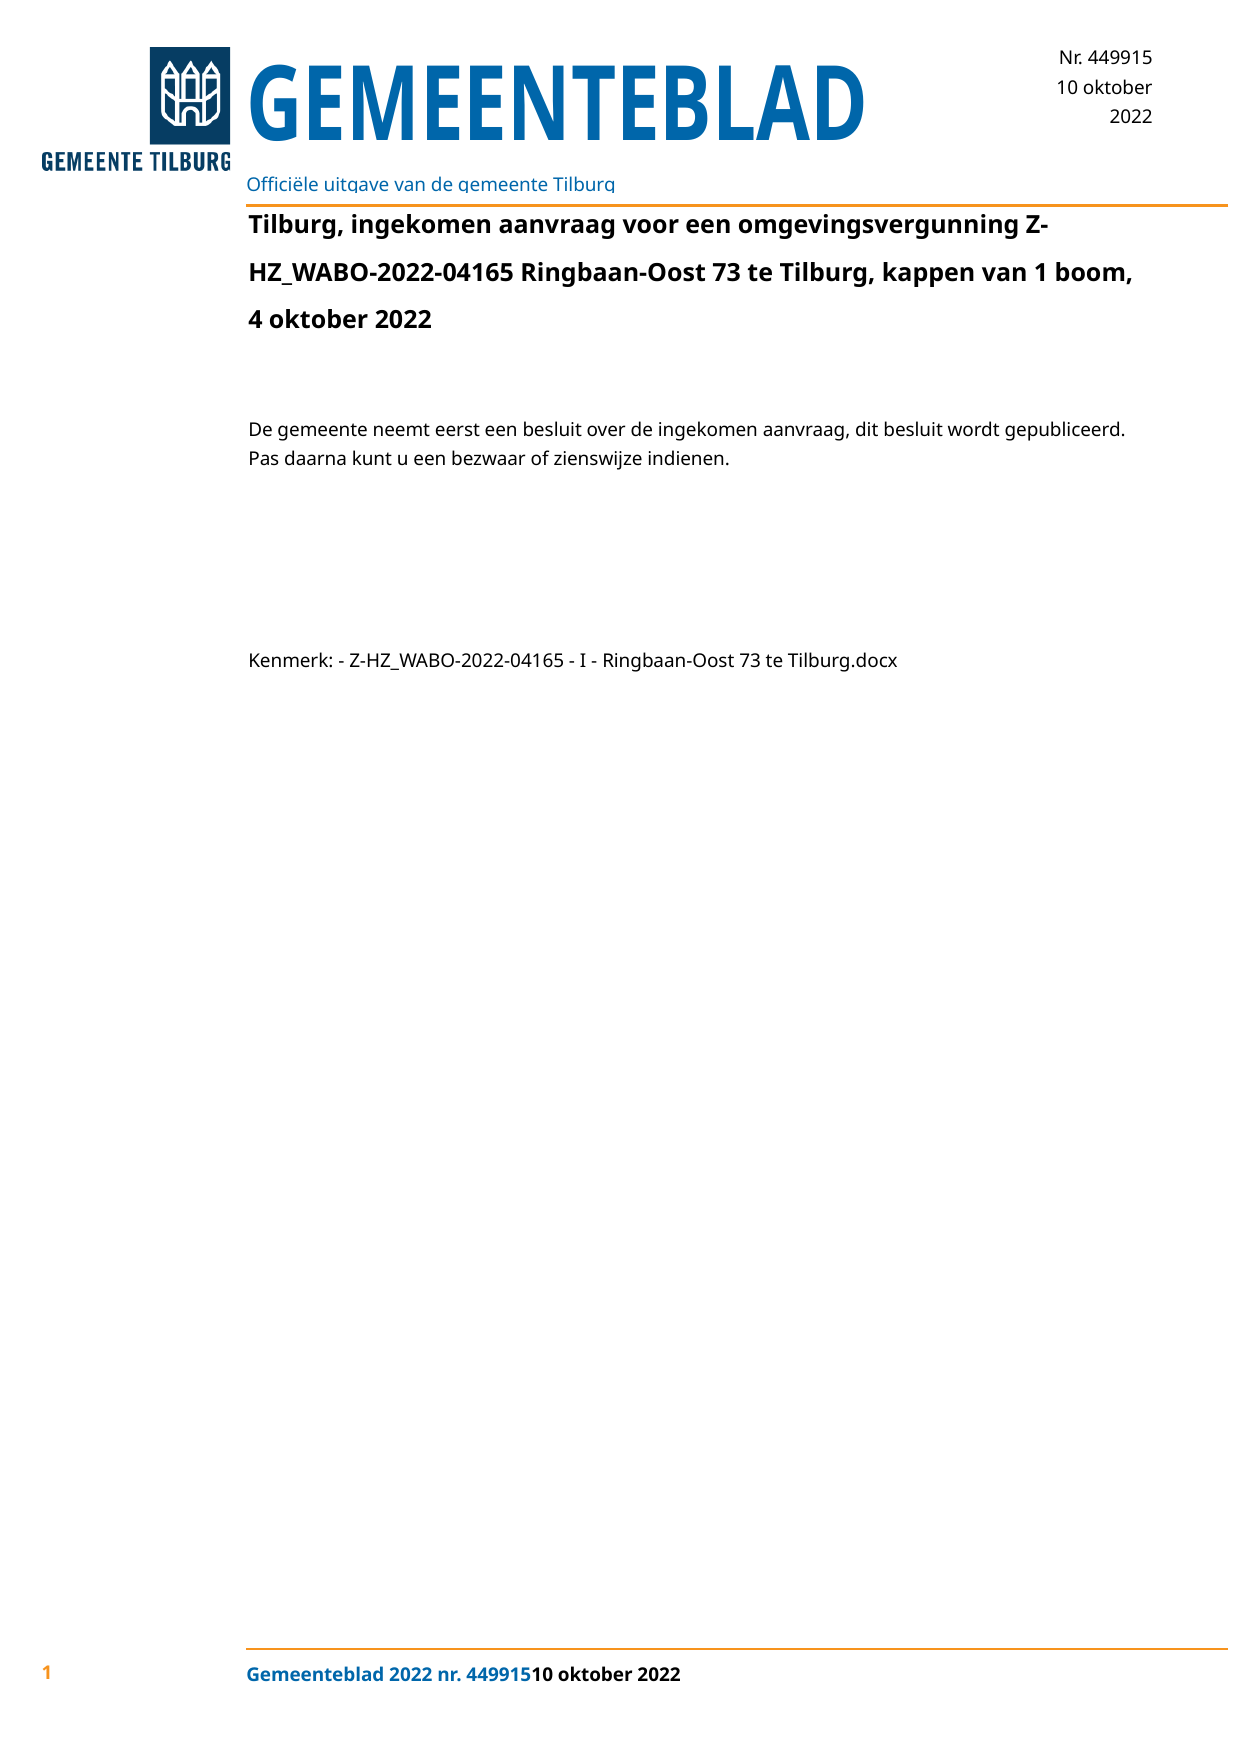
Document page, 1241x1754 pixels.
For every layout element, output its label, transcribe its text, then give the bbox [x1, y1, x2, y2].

text Kenmerk: - Z-HZ_WABO-2022-04165 - I - Ringbaan-Oost 73 te Tilburg.docx [248, 647, 1152, 673]
picture [41, 47, 231, 172]
text Tilburg, ingekomen aanvraag voor een omgevingsvergunning Z-HZ_WABO-2022-04165 Ringbaan-Oost 73 te Tilburg, kappen van 1 boom, 4 oktober 2022 [248, 207, 1152, 336]
text De gemeente neemt eerst een besluit over de ingekomen aanvraag, dit besluit wordt gepubliceerd. Pas daarna kunt u een bezwaar of zienswijze indienen. [248, 416, 1152, 471]
